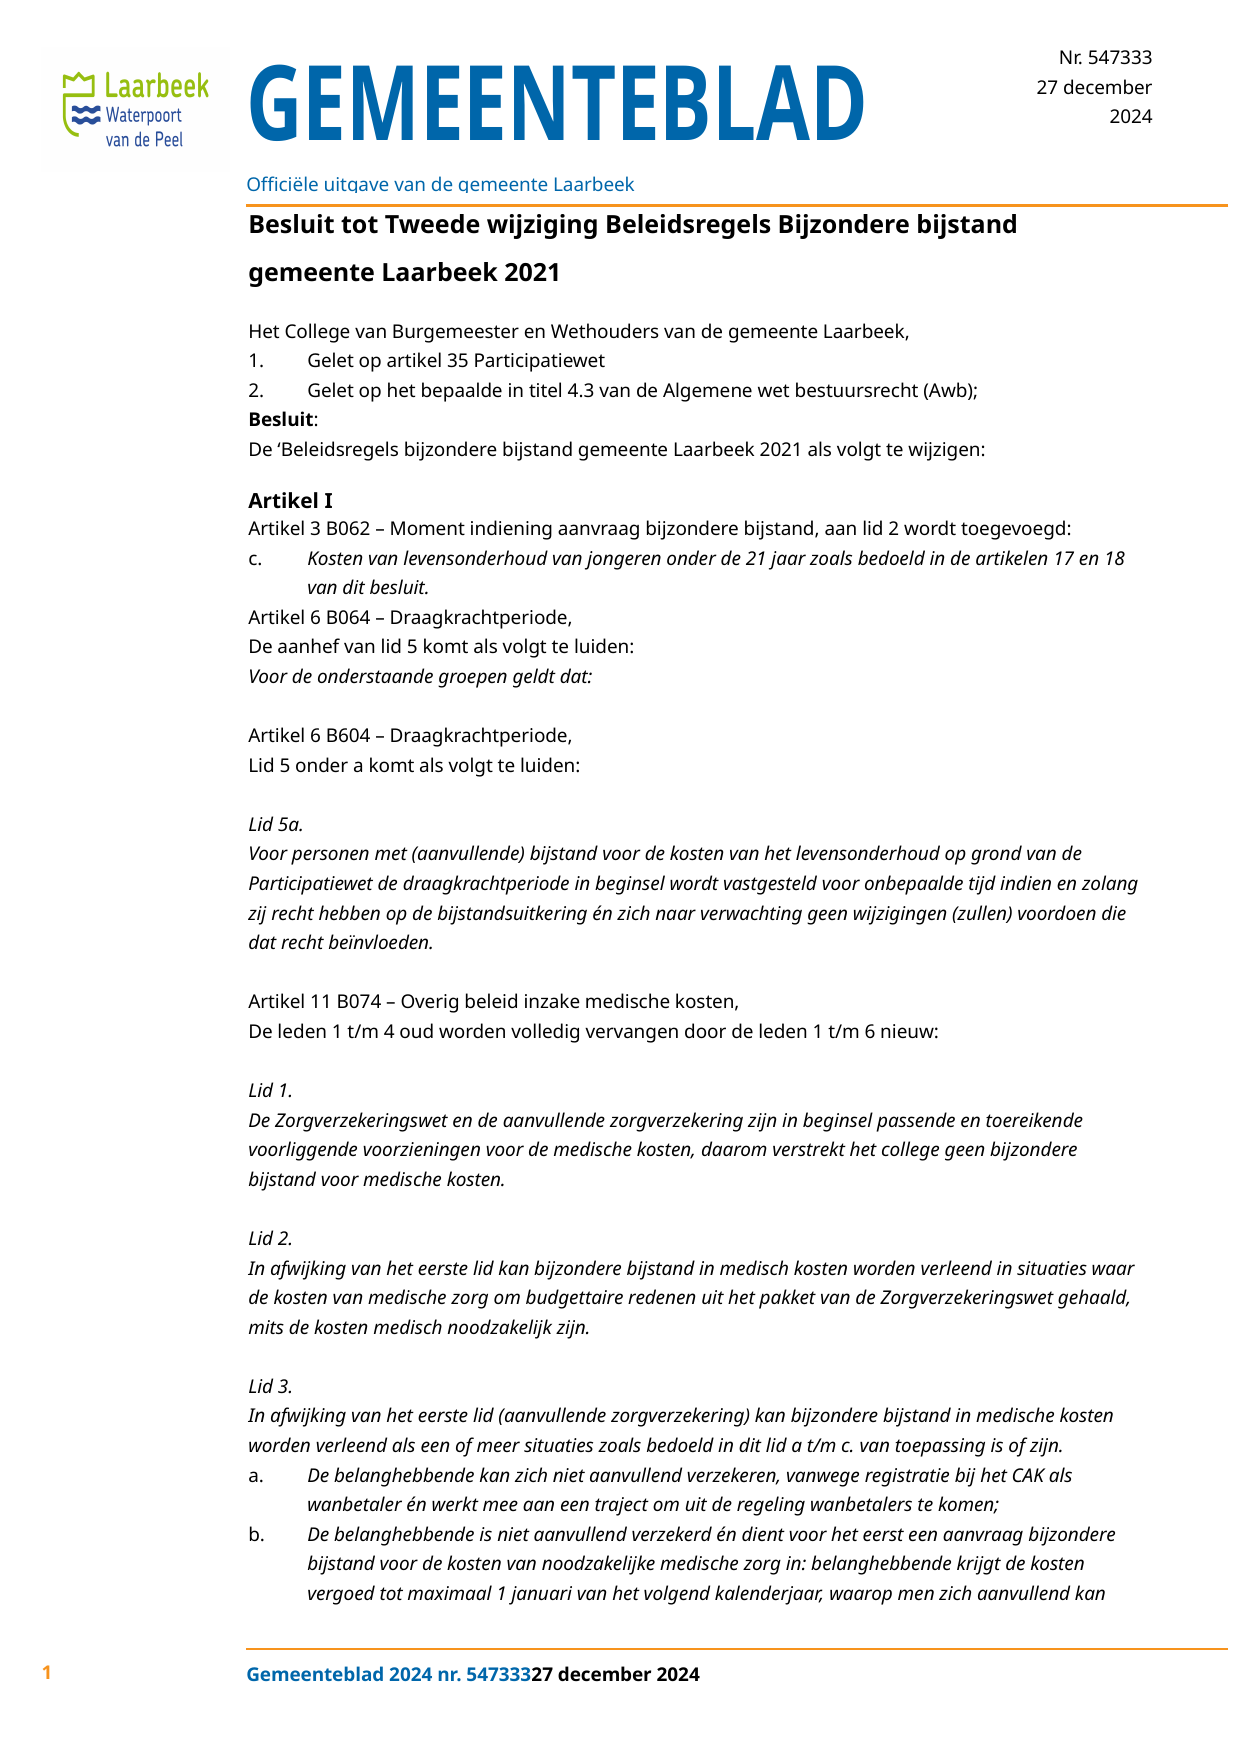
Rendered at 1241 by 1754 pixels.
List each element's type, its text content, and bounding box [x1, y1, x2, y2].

text De leden 1 t/m 4 oud worden volledig vervangen door de leden 1 t/m 6 nieuw: [248, 1018, 1152, 1044]
list Gelet op het bepaalde in titel 4.3 van de Algemene wet bestuursrecht (Awb); [248, 377, 1152, 403]
text Lid 5 onder a komt als volgt te luiden: [248, 752, 1152, 777]
text Lid 2. [248, 1225, 1152, 1251]
list Gelet op artikel 35 Participatiewet [248, 347, 1152, 373]
text Voor de onderstaande groepen geldt dat: [248, 663, 1152, 689]
list De belanghebbende kan zich niet aanvullend verzekeren, vanwege registratie bij het CAK als wanbetaler én werkt mee aan een traject om uit de regeling wanbetalers te komen; [248, 1462, 1152, 1517]
text Het College van Burgemeester en Wethouders van de gemeente Laarbeek, [248, 318, 1152, 344]
list De belanghebbende is niet aanvullend verzekerd én dient voor het eerst een aanvraag bijzondere bijstand voor de kosten van noodzakelijke medische zorg in: belanghebbende krijgt de kosten vergoed tot maximaal 1 januari van het volgend kalenderjaar, waarop men zich aanvullend kan [248, 1521, 1152, 1606]
picture [41, 47, 231, 172]
text Lid 3. [248, 1373, 1152, 1399]
text De Zorgverzekeringswet en de aanvullende zorgverzekering zijn in beginsel passende en toereikende voorliggende voorzieningen voor de medische kosten, daarom verstrekt het college geen bijzondere bijstand voor medische kosten. [248, 1107, 1152, 1192]
text De ‘Beleidsregels bijzondere bijstand gemeente Laarbeek 2021 als volgt te wijzigen: [248, 436, 1152, 462]
text Artikel 3 B062 – Moment indiening aanvraag bijzondere bijstand, aan lid 2 wordt toegevoegd: [248, 515, 1152, 541]
text Besluit tot Tweede wijziging Beleidsregels Bijzondere bijstand gemeente Laarbeek 2021 [248, 207, 1152, 288]
list Kosten van levensonderhoud van jongeren onder de 21 jaar zoals bedoeld in de artikelen 17 en 18 van dit besluit. [248, 545, 1152, 600]
text Lid 1. [248, 1077, 1152, 1103]
text In afwijking van het eerste lid kan bijzondere bijstand in medisch kosten worden verleend in situaties waar de kosten van medische zorg om budgettaire redenen uit het pakket van de Zorgverzekeringswet gehaald, mits de kosten medisch noodzakelijk zijn. [248, 1255, 1152, 1339]
text Voor personen met (aanvullende) bijstand voor de kosten van het levensonderhoud op grond van de Participatiewet de draagkrachtperiode in beginsel wordt vastgesteld voor onbepaalde tijd indien en zolang zij recht hebben op de bijstandsuitkering én zich naar verwachting geen wijzigingen (zullen) voordoen die dat recht beïnvloeden. [248, 841, 1152, 955]
text Artikel 6 B604 – Draagkrachtperiode, [248, 722, 1152, 748]
text Artikel I [248, 487, 1152, 515]
text Artikel 6 B064 – Draagkrachtperiode, [248, 604, 1152, 629]
text In afwijking van het eerste lid (aanvullende zorgverzekering) kan bijzondere bijstand in medische kosten worden verleend als een of meer situaties zoals bedoeld in dit lid a t/m c. van toepassing is of zijn. [248, 1403, 1152, 1458]
text Lid 5a. [248, 811, 1152, 837]
text De aanhef van lid 5 komt als volgt te luiden: [248, 633, 1152, 659]
text Artikel 11 B074 – Overig beleid inzake medische kosten, [248, 988, 1152, 1014]
text Besluit: [248, 407, 1152, 432]
